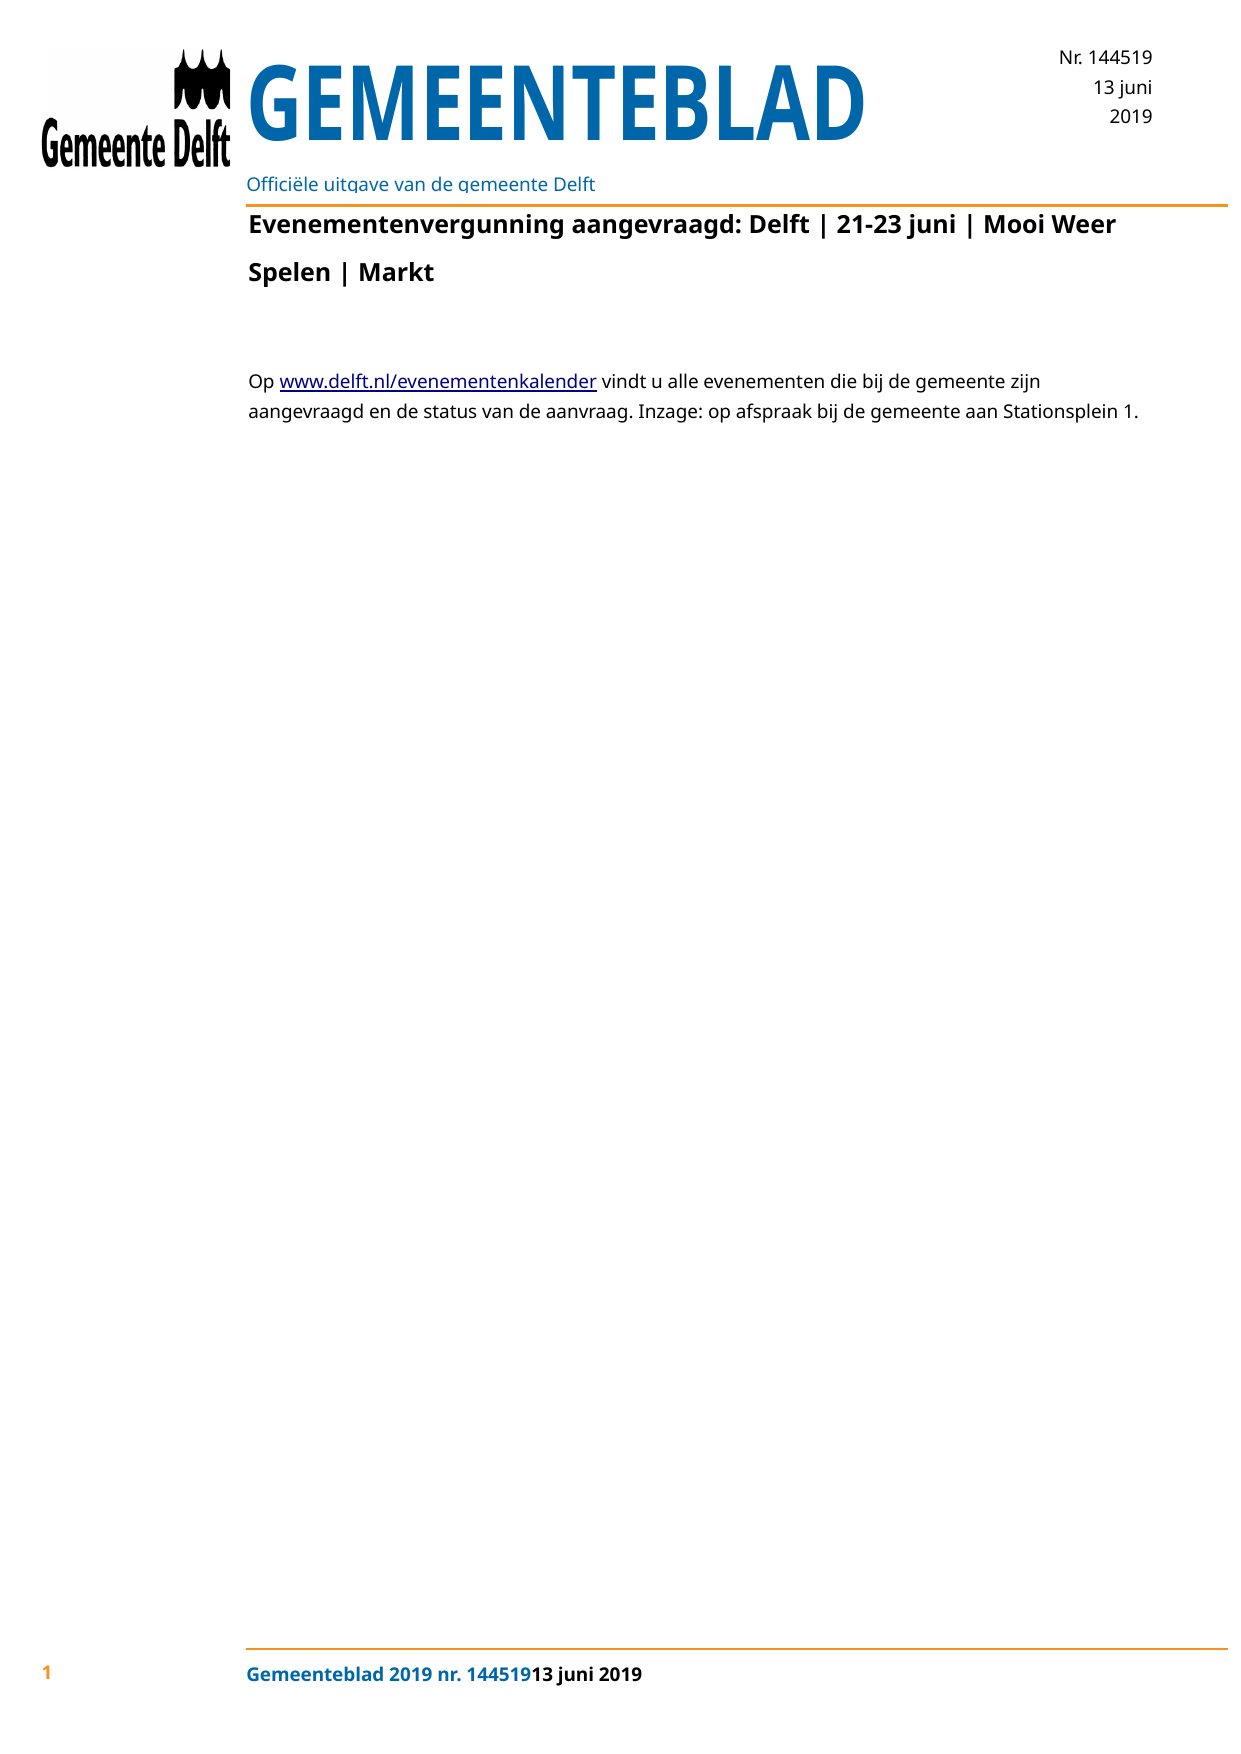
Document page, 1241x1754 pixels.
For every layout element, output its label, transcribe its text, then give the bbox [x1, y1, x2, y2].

text Evenementenvergunning aangevraagd: Delft | 21-23 juni | Mooi Weer Spelen | Markt [248, 207, 1152, 288]
text Op www.delft.nl/evenementenkalender vindt u alle evenementen die bij de gemeente zijn aangevraagd en de status van de aanvraag. Inzage: op afspraak bij de gemeente aan Stationsplein 1. [248, 368, 1152, 424]
picture [41, 47, 231, 172]
